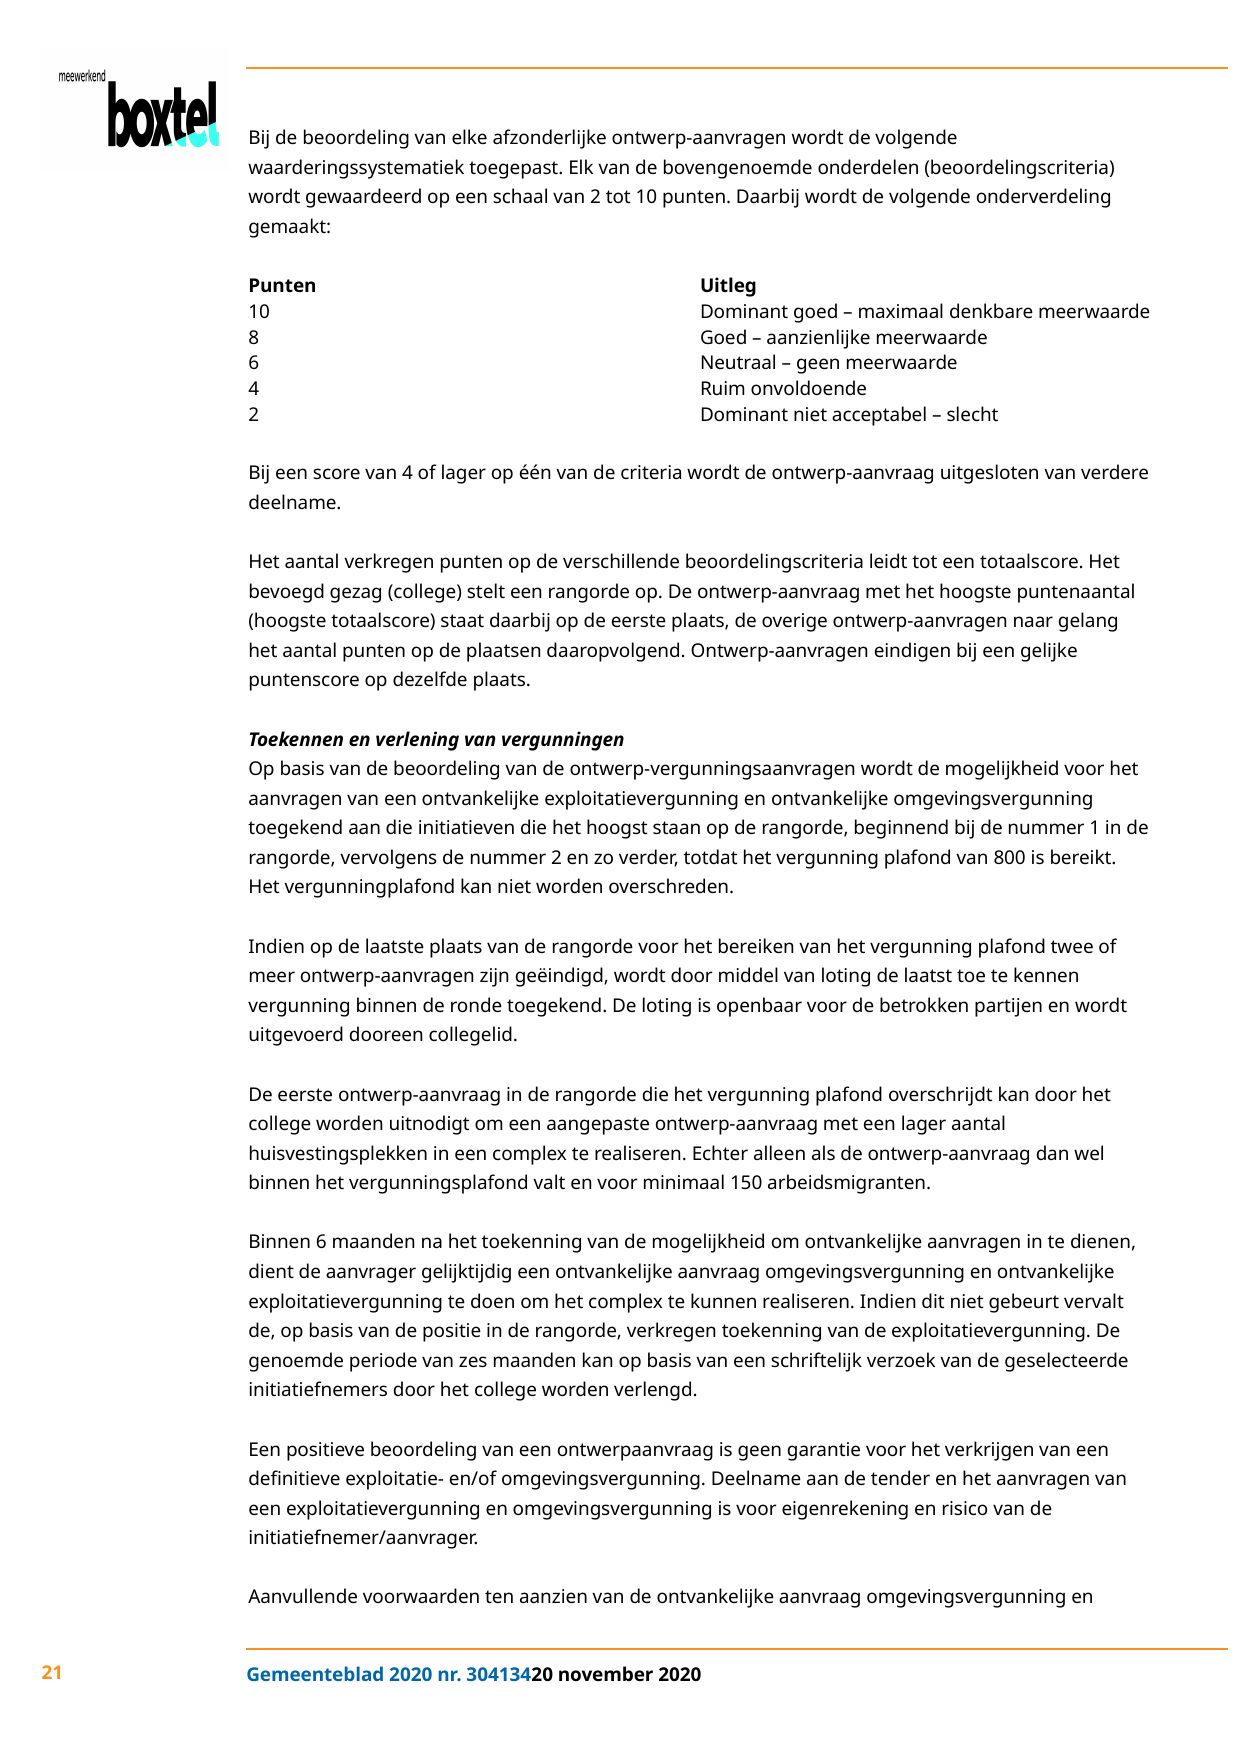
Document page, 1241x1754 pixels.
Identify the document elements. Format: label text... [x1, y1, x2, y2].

text Toekennen en verlening van vergunningen [248, 726, 1152, 752]
picture [41, 47, 231, 172]
text De eerste ontwerp-aanvraag in de rangorde die het vergunning plafond overschrijdt kan door het college worden uitnodigt om een aangepaste ontwerp-aanvraag met een lager aantal huisvestingsplekken in een complex te realiseren. Echter alleen als de ontwerp-aanvraag dan wel binnen het vergunningsplafond valt en voor minimaal 150 arbeidsmigranten. [248, 1081, 1152, 1195]
table_cell 4 [248, 375, 700, 401]
table_cell Dominant goed – maximaal denkbare meerwaarde [700, 298, 1152, 324]
table_cell 8 [248, 324, 700, 349]
table_cell 10 [248, 298, 700, 324]
text Indien op de laatste plaats van de rangorde voor het bereiken van het vergunning plafond twee of meer ontwerp-aanvragen zijn geëindigd, wordt door middel van loting de laatst toe te kennen vergunning binnen de ronde toegekend. De loting is openbaar voor de betrokken partijen en wordt uitgevoerd dooreen collegelid. [248, 933, 1152, 1047]
table_cell Ruim onvoldoende [700, 375, 1152, 401]
text Een positieve beoordeling van een ontwerpaanvraag is geen garantie voor het verkrijgen van een definitieve exploitatie- en/of omgevingsvergunning. Deelname aan de tender en het aanvragen van een exploitatievergunning en omgevingsvergunning is voor eigenrekening en risico van de initiatiefnemer/aanvrager. [248, 1436, 1152, 1550]
text Binnen 6 maanden na het toekenning van de mogelijkheid om ontvankelijke aanvragen in te dienen, dient de aanvrager gelijktijdig een ontvankelijke aanvraag omgevingsvergunning en ontvankelijke exploitatievergunning te doen om het complex te kunnen realiseren. Indien dit niet gebeurt vervalt de, op basis van de positie in de rangorde, verkregen toekenning van de exploitatievergunning. De genoemde periode van zes maanden kan op basis van een schriftelijk verzoek van de geselecteerde initiatiefnemers door het college worden verlengd. [248, 1229, 1152, 1402]
table_header Punten [248, 273, 700, 298]
table_cell Neutraal – geen meerwaarde [700, 350, 1152, 375]
table_cell Goed – aanzienlijke meerwaarde [700, 324, 1152, 349]
text Bij de beoordeling van elke afzonderlijke ontwerp-aanvragen wordt de volgende waarderingssystematiek toegepast. Elk van de bovengenoemde onderdelen (beoordelingscriteria) wordt gewaardeerd op een schaal van 2 tot 10 punten. Daarbij wordt de volgende onderverdeling gemaakt: [248, 124, 1152, 239]
table_cell Dominant niet acceptabel – slecht [700, 401, 1152, 427]
table_header Uitleg [700, 273, 1152, 298]
text Aanvullende voorwaarden ten aanzien van de ontvankelijke aanvraag omgevingsvergunning en [248, 1584, 1152, 1609]
text Het aantal verkregen punten op de verschillende beoordelingscriteria leidt tot een totaalscore. Het bevoegd gezag (college) stelt een rangorde op. De ontwerp-aanvraag met het hoogste puntenaantal (hoogste totaalscore) staat daarbij op de eerste plaats, de overige ontwerp-aanvragen naar gelang het aantal punten op de plaatsen daaropvolgend. Ontwerp-aanvragen eindigen bij een gelijke puntenscore op dezelfde plaats. [248, 548, 1152, 692]
table_cell 2 [248, 401, 700, 427]
table_cell 6 [248, 350, 700, 375]
text Bij een score van 4 of lager op één van de criteria wordt de ontwerp-aanvraag uitgesloten van verdere deelname. [248, 459, 1152, 515]
text Op basis van de beoordeling van de ontwerp-vergunningsaanvragen wordt de mogelijkheid voor het aanvragen van een ontvankelijke exploitatievergunning en ontvankelijke omgevingsvergunning toegekend aan die initiatieven die het hoogst staan op de rangorde, beginnend bij de nummer 1 in de rangorde, vervolgens de nummer 2 en zo verder, totdat het vergunning plafond van 800 is bereikt. Het vergunningplafond kan niet worden overschreden. [248, 755, 1152, 899]
